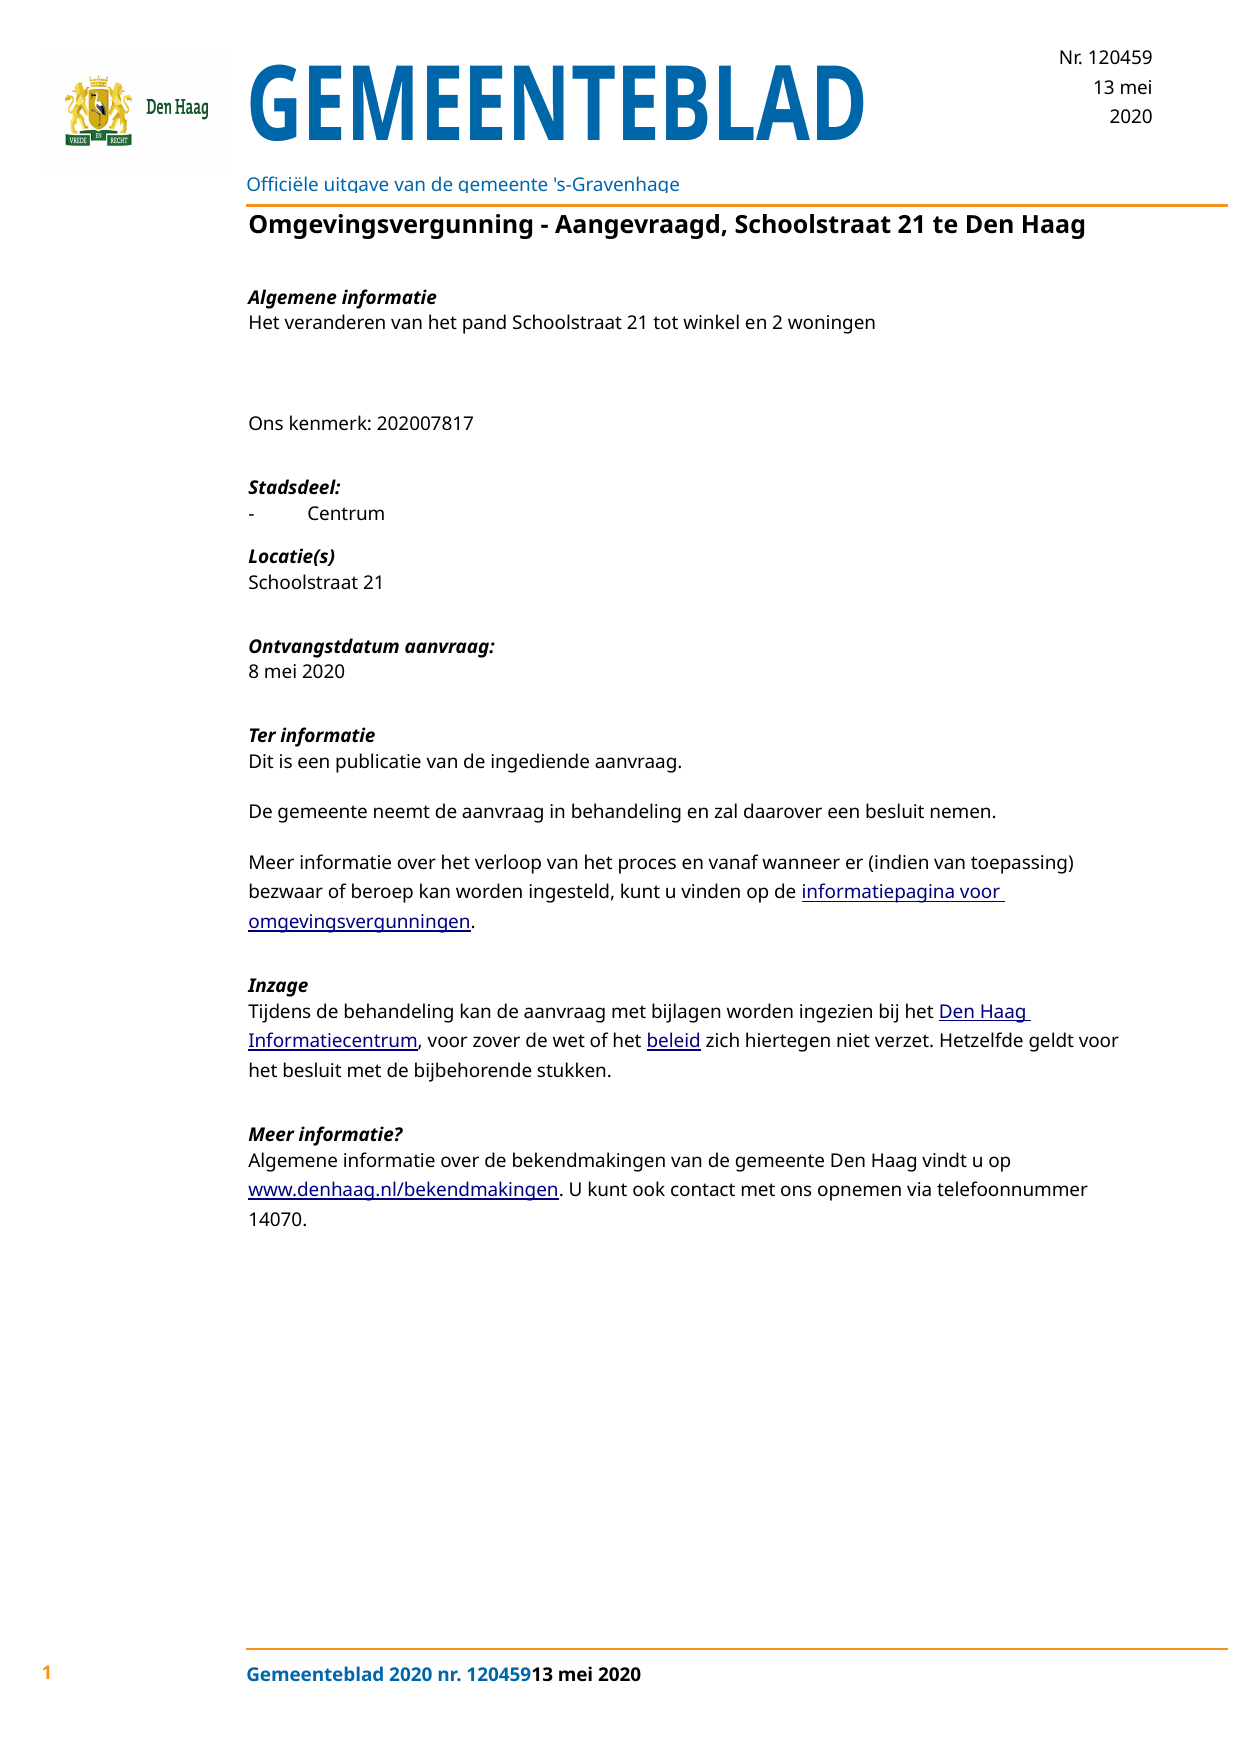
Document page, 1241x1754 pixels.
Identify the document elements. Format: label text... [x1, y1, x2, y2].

text Schoolstraat 21 [248, 569, 1152, 595]
text 8 mei 2020 [248, 659, 1152, 684]
list Centrum [248, 500, 1152, 526]
text Dit is een publicatie van de ingediende aanvraag. [248, 748, 1152, 774]
text Locatie(s) [248, 543, 1152, 569]
text Tijdens de behandeling kan de aanvraag met bijlagen worden ingezien bij het Den Haag Informatiecentrum, voor zover de wet of het beleid zich hiertegen niet verzet. Hetzelfde geldt voor het besluit met de bijbehorende stukken. [248, 998, 1152, 1083]
text Ter informatie [248, 723, 1152, 748]
text Omgevingsvergunning - Aangevraagd, Schoolstraat 21 te Den Haag [248, 207, 1152, 241]
text Meer informatie over het verloop van het proces en vanaf wanneer er (indien van toepassing) bezwaar of beroep kan worden ingesteld, kunt u vinden op de informatiepagina voor omgevingsvergunningen. [248, 849, 1152, 934]
picture [41, 47, 231, 172]
text De gemeente neemt de aanvraag in behandeling en zal daarover een besluit nemen. [248, 799, 1152, 824]
text Meer informatie? [248, 1121, 1152, 1147]
text Inzage [248, 972, 1152, 998]
text Ontvangstdatum aanvraag: [248, 633, 1152, 659]
text Algemene informatie [248, 284, 1152, 309]
text Ons kenmerk: 202007817 [248, 410, 1152, 436]
text Algemene informatie over de bekendmakingen van de gemeente Den Haag vindt u op www.denhaag.nl/bekendmakingen. U kunt ook contact met ons opnemen via telefoonnummer 14070. [248, 1147, 1152, 1232]
text Het veranderen van het pand Schoolstraat 21 tot winkel en 2 woningen [248, 309, 1152, 335]
text Stadsdeel: [248, 474, 1152, 500]
